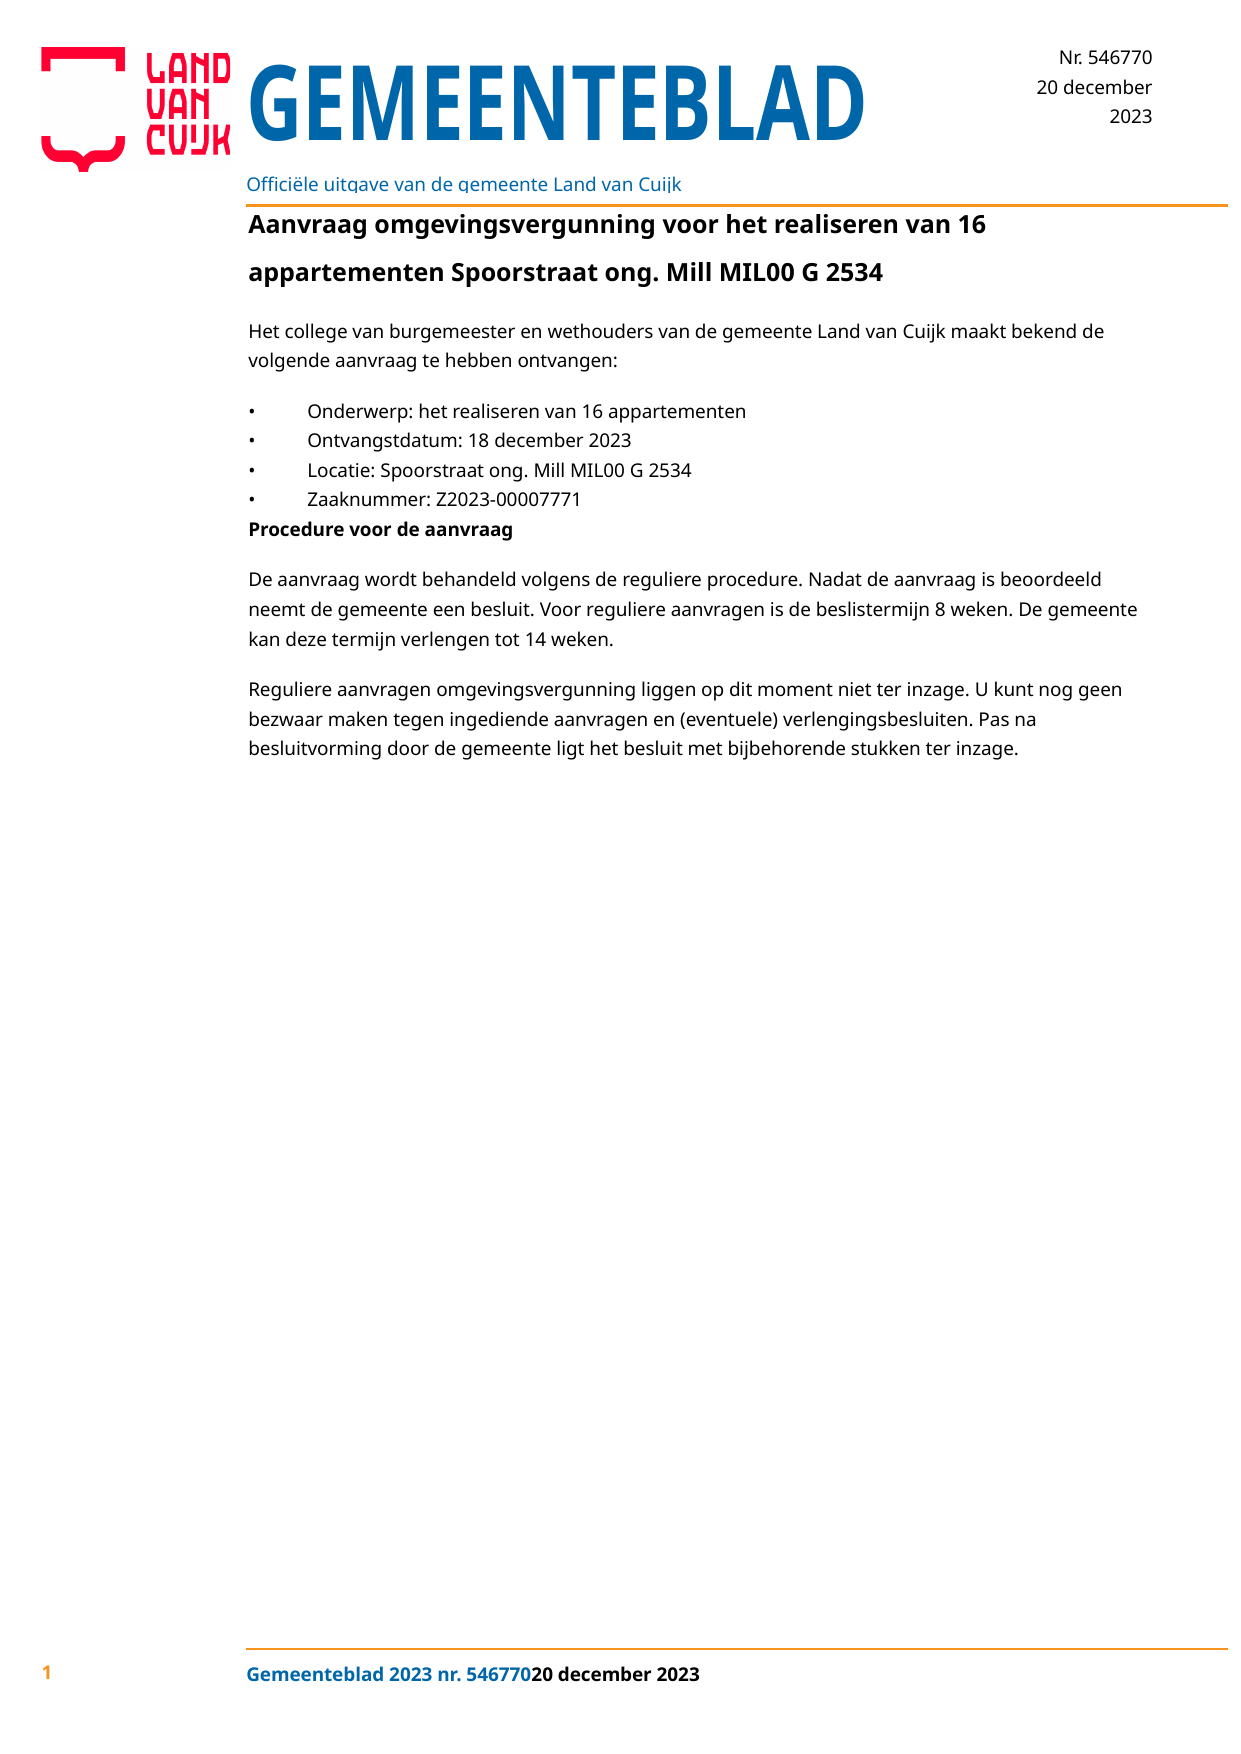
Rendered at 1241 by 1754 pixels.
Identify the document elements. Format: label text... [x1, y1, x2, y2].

text Aanvraag omgevingsvergunning voor het realiseren van 16 appartementen Spoorstraat ong. Mill MIL00 G 2534 [248, 207, 1152, 288]
list Onderwerp: het realiseren van 16 appartementen [248, 398, 1152, 424]
list Zaaknummer: Z2023-00007771 [248, 487, 1152, 512]
text Reguliere aanvragen omgevingsvergunning liggen op dit moment niet ter inzage. U kunt nog geen bezwaar maken tegen ingediende aanvragen en (eventuele) verlengingsbesluiten. Pas na besluitvorming door de gemeente ligt het besluit met bijbehorende stukken ter inzage. [248, 676, 1152, 761]
text De aanvraag wordt behandeld volgens de reguliere procedure. Nadat de aanvraag is beoordeeld neemt de gemeente een besluit. Voor reguliere aanvragen is de beslistermijn 8 weken. De gemeente kan deze termijn verlengen tot 14 weken. [248, 567, 1152, 652]
list Locatie: Spoorstraat ong. Mill MIL00 G 2534 [248, 457, 1152, 483]
text Het college van burgemeester en wethouders van de gemeente Land van Cuijk maakt bekend de volgende aanvraag te hebben ontvangen: [248, 318, 1152, 373]
picture [41, 47, 231, 172]
list Ontvangstdatum: 18 december 2023 [248, 427, 1152, 453]
text Procedure voor de aanvraag [248, 516, 1152, 542]
